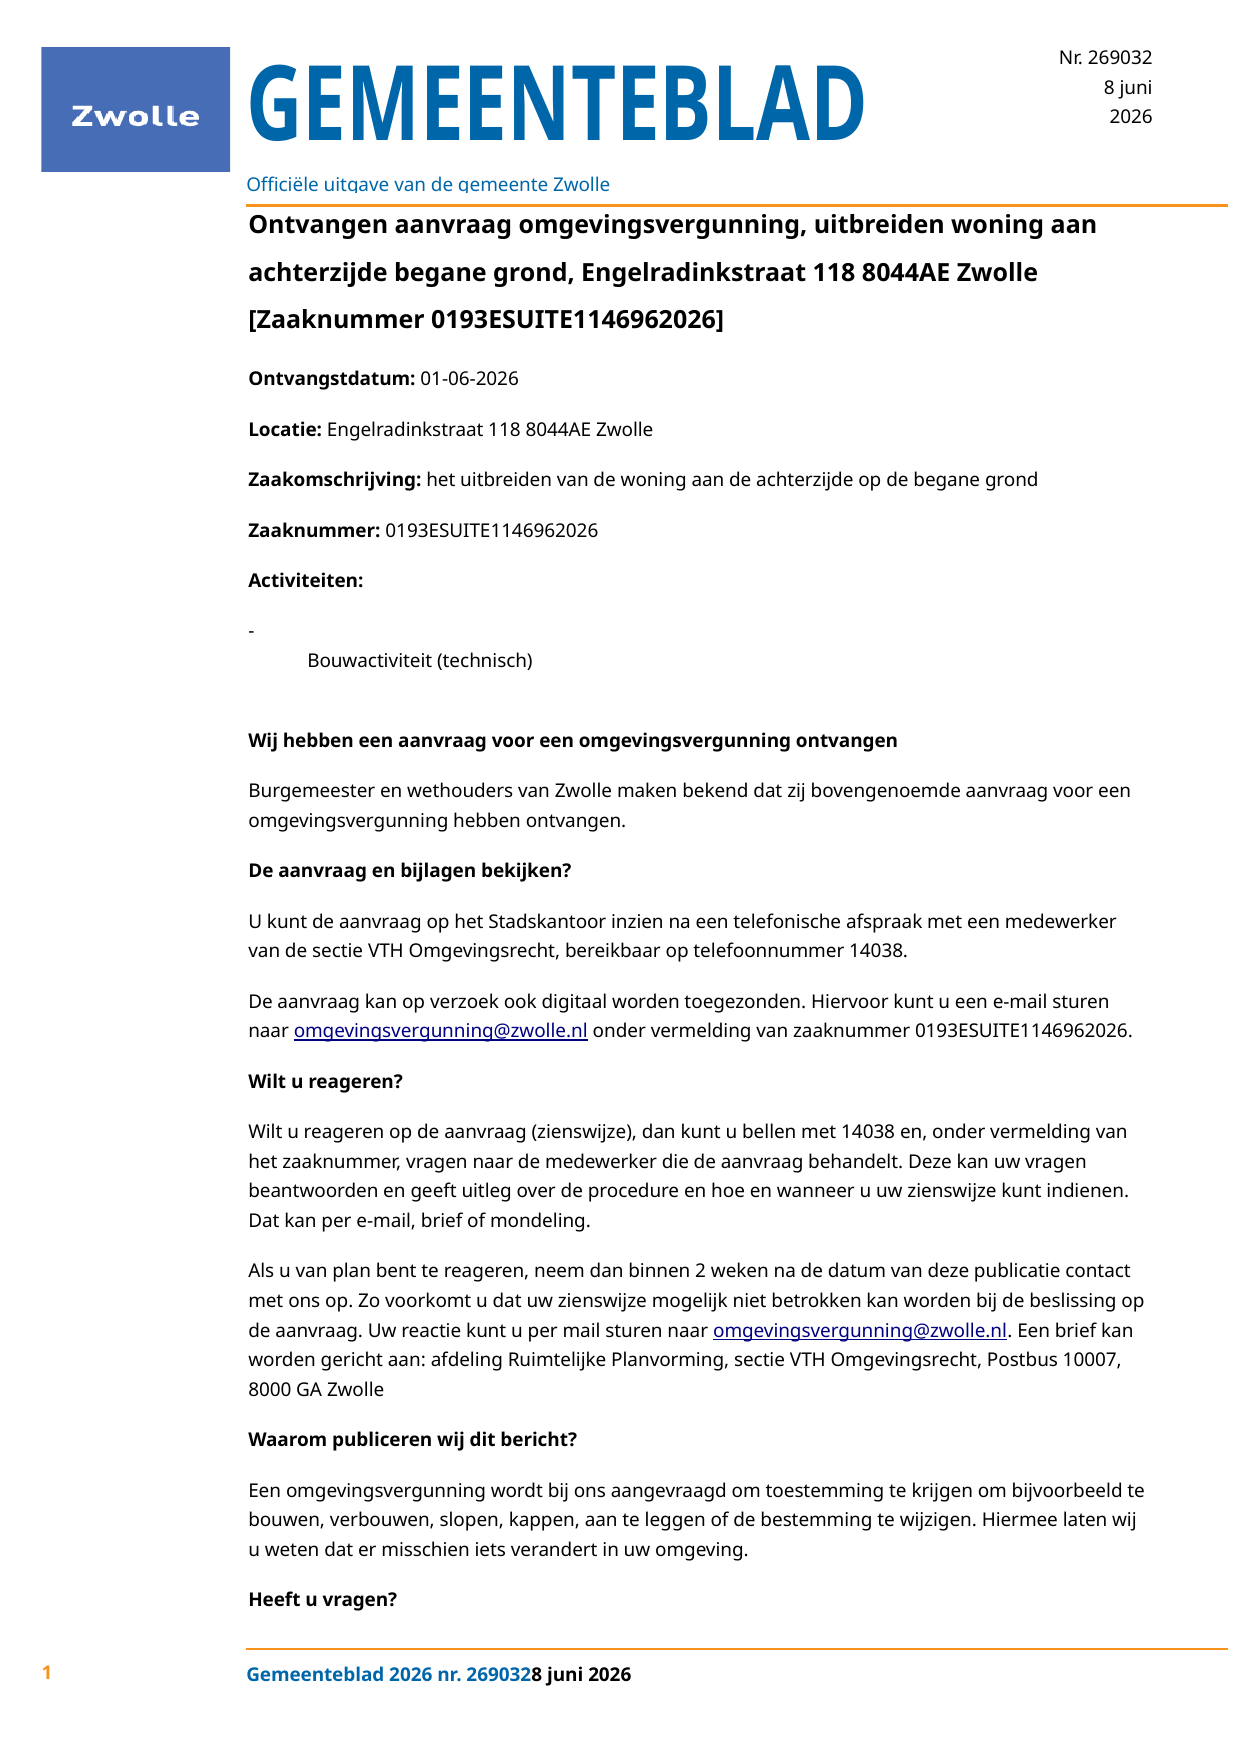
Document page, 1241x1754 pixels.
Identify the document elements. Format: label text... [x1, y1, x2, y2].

text De aanvraag kan op verzoek ook digitaal worden toegezonden. Hiervoor kunt u een e-mail sturen naar omgevingsvergunning@zwolle.nl onder vermelding van zaaknummer 0193ESUITE1146962026. [248, 988, 1152, 1043]
text Zaakomschrijving: het uitbreiden van de woning aan de achterzijde op de begane grond [248, 466, 1152, 492]
text Zaaknummer: 0193ESUITE1146962026 [248, 517, 1152, 542]
text Wilt u reageren? [248, 1068, 1152, 1094]
list Bouwactiviteit (technisch) [248, 647, 1152, 673]
text Ontvangstdatum: 01-06-2026 [248, 366, 1152, 391]
text Burgemeester en wethouders van Zwolle maken bekend dat zij bovengenoemde aanvraag voor een omgevingsvergunning hebben ontvangen. [248, 778, 1152, 833]
text Ontvangen aanvraag omgevingsvergunning, uitbreiden woning aan achterzijde begane grond, Engelradinkstraat 118 8044AE Zwolle [Zaaknummer 0193ESUITE1146962026] [248, 207, 1152, 336]
picture [41, 47, 231, 172]
text Locatie: Engelradinkstraat 118 8044AE Zwolle [248, 416, 1152, 442]
text Activiteiten: [248, 567, 1152, 593]
text De aanvraag en bijlagen bekijken? [248, 858, 1152, 883]
text Een omgevingsvergunning wordt bij ons aangevraagd om toestemming te krijgen om bijvoorbeeld te bouwen, verbouwen, slopen, kappen, aan te leggen of de bestemming te wijzigen. Hiermee laten wij u weten dat er misschien iets verandert in uw omgeving. [248, 1477, 1152, 1562]
text Wilt u reageren op de aanvraag (zienswijze), dan kunt u bellen met 14038 en, onder vermelding van het zaaknummer, vragen naar de medewerker die de aanvraag behandelt. Deze kan uw vragen beantwoorden en geeft uitleg over de procedure en hoe en wanneer u uw zienswijze kunt indienen. Dat kan per e-mail, brief of mondeling. [248, 1118, 1152, 1233]
text Waarom publiceren wij dit bericht? [248, 1426, 1152, 1452]
text Heeft u vragen? [248, 1586, 1152, 1612]
text Als u van plan bent te reageren, neem dan binnen 2 weken na de datum van deze publicatie contact met ons op. Zo voorkomt u dat uw zienswijze mogelijk niet betrokken kan worden bij de beslissing op de aanvraag. Uw reactie kunt u per mail sturen naar omgevingsvergunning@zwolle.nl. Een brief kan worden gericht aan: afdeling Ruimtelijke Planvorming, sectie VTH Omgevingsrecht, Postbus 10007, 8000 GA Zwolle [248, 1258, 1152, 1402]
text U kunt de aanvraag op het Stadskantoor inzien na een telefonische afspraak met een medewerker van de sectie VTH Omgevingsrecht, bereikbaar op telefoonnummer 14038. [248, 908, 1152, 963]
text Wij hebben een aanvraag voor een omgevingsvergunning ontvangen [248, 727, 1152, 753]
